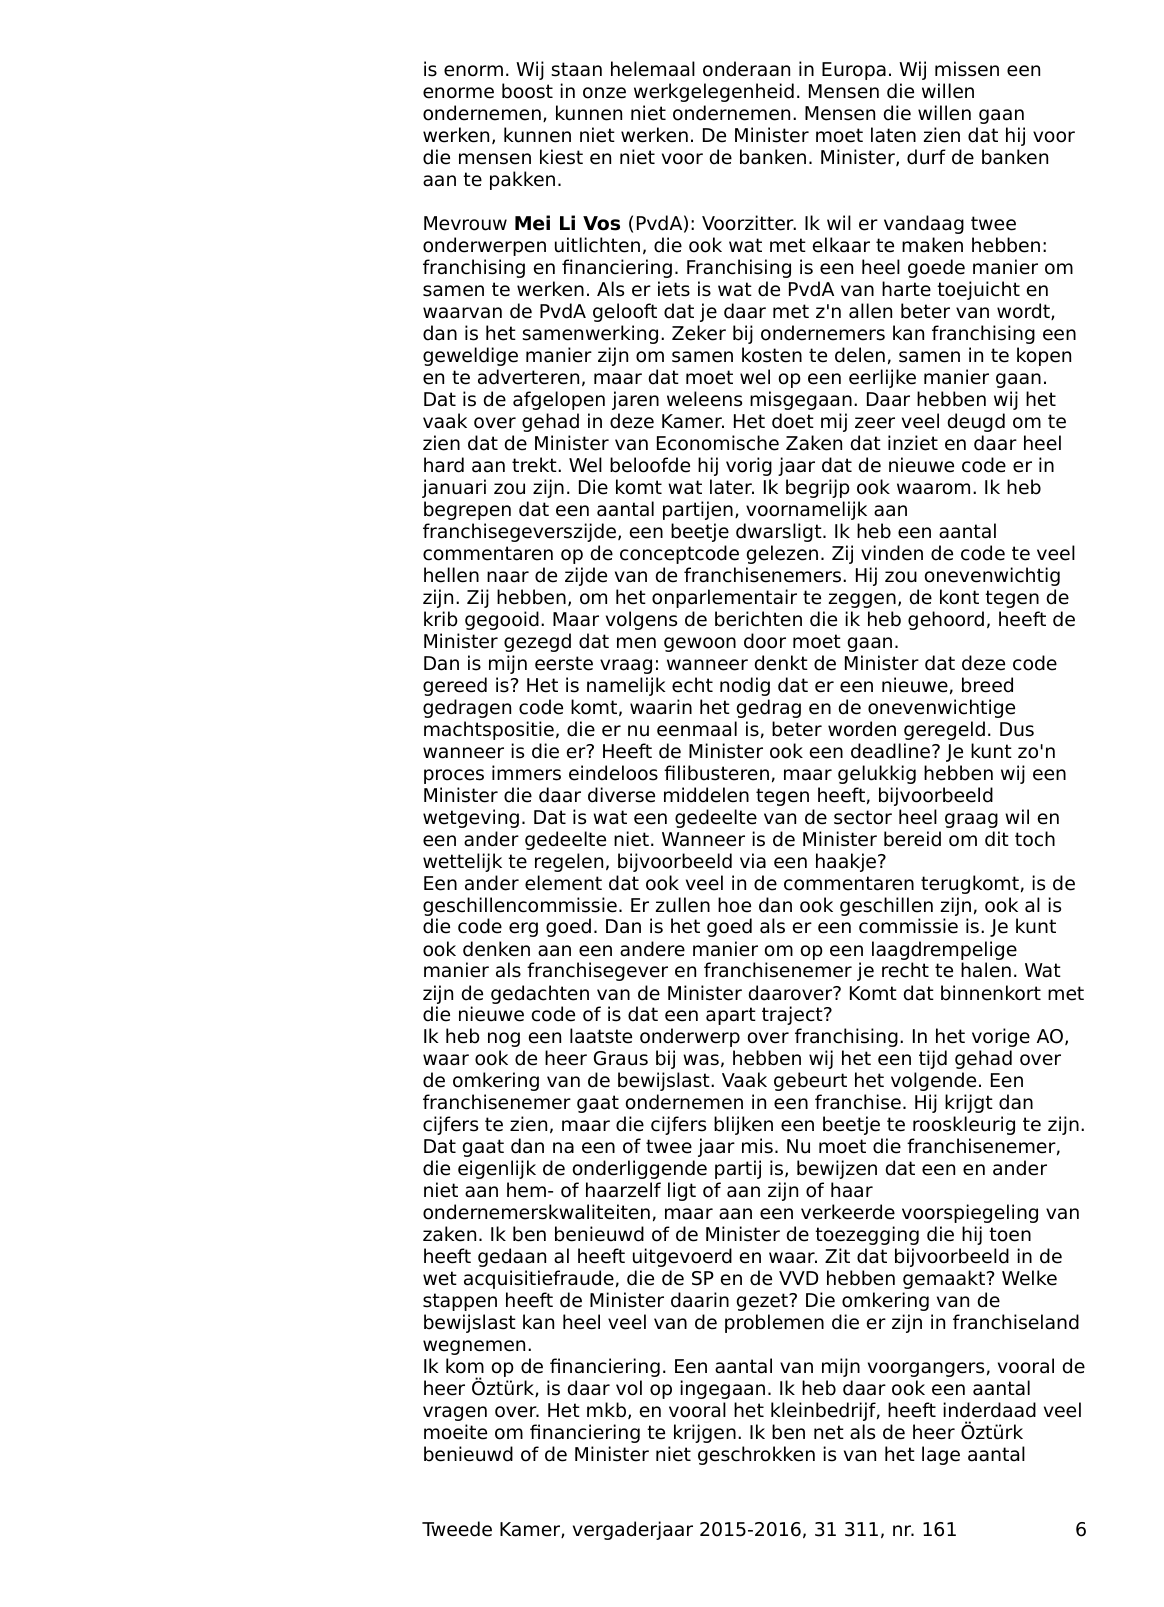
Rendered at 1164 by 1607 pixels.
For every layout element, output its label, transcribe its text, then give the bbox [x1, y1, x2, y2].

text is enorm. Wij staan helemaal onderaan in Europa. Wij missen een enorme boost in onze werkgelegenheid. Mensen die willen ondernemen, kunnen niet ondernemen. Mensen die willen gaan werken, kunnen niet werken. De Minister moet laten zien dat hij voor die mensen kiest en niet voor de banken. Minister, durf de banken aan te pakken. [422, 59, 1087, 191]
text Dan is mijn eerste vraag: wanneer denkt de Minister dat deze code gereed is? Het is namelijk echt nodig dat er een nieuwe, breed gedragen code komt, waarin het gedrag en de onevenwichtige machtspositie, die er nu eenmaal is, beter worden geregeld. Dus wanneer is die er? Heeft de Minister ook een deadline? Je kunt zo'n proces immers eindeloos filibusteren, maar gelukkig hebben wij een Minister die daar diverse middelen tegen heeft, bijvoorbeeld wetgeving. Dat is wat een gedeelte van de sector heel graag wil en een ander gedeelte niet. Wanneer is de Minister bereid om dit toch wettelijk te regelen, bijvoorbeeld via een haakje? [422, 653, 1087, 872]
text Ik kom op de financiering. Een aantal van mijn voorgangers, vooral de heer Öztürk, is daar vol op ingegaan. Ik heb daar ook een aantal vragen over. Het mkb, en vooral het kleinbedrijf, heeft inderdaad veel moeite om financiering te krijgen. Ik ben net als de heer Öztürk benieuwd of de Minister niet geschrokken is van het lage aantal [422, 1356, 1087, 1466]
text Mevrouw Mei Li Vos (PvdA): Voorzitter. Ik wil er vandaag twee onderwerpen uitlichten, die ook wat met elkaar te maken hebben: franchising en financiering. Franchising is een heel goede manier om samen te werken. Als er iets is wat de PvdA van harte toejuicht en waarvan de PvdA gelooft dat je daar met z'n allen beter van wordt, dan is het samenwerking. Zeker bij ondernemers kan franchising een geweldige manier zijn om samen kosten te delen, samen in te kopen en te adverteren, maar dat moet wel op een eerlijke manier gaan. Dat is de afgelopen jaren weleens misgegaan. Daar hebben wij het vaak over gehad in deze Kamer. Het doet mij zeer veel deugd om te zien dat de Minister van Economische Zaken dat inziet en daar heel hard aan trekt. Wel beloofde hij vorig jaar dat de nieuwe code er in januari zou zijn. Die komt wat later. Ik begrijp ook waarom. Ik heb begrepen dat een aantal partijen, voornamelijk aan franchisegeverszijde, een beetje dwarsligt. Ik heb een aantal commentaren op de conceptcode gelezen. Zij vinden de code te veel hellen naar de zijde van de franchisenemers. Hij zou onevenwichtig zijn. Zij hebben, om het onparlementair te zeggen, de kont tegen de krib gegooid. Maar volgens de berichten die ik heb gehoord, heeft de Minister gezegd dat men gewoon door moet gaan. [422, 213, 1087, 653]
text Een ander element dat ook veel in de commentaren terugkomt, is de geschillencommissie. Er zullen hoe dan ook geschillen zijn, ook al is die code erg goed. Dan is het goed als er een commissie is. Je kunt ook denken aan een andere manier om op een laagdrempelige manier als franchisegever en franchisenemer je recht te halen. Wat zijn de gedachten van de Minister daarover? Komt dat binnenkort met die nieuwe code of is dat een apart traject? [422, 872, 1087, 1026]
text Ik heb nog een laatste onderwerp over franchising. In het vorige AO, waar ook de heer Graus bij was, hebben wij het een tijd gehad over de omkering van de bewijslast. Vaak gebeurt het volgende. Een franchisenemer gaat ondernemen in een franchise. Hij krijgt dan cijfers te zien, maar die cijfers blijken een beetje te rooskleurig te zijn. Dat gaat dan na een of twee jaar mis. Nu moet die franchisenemer, die eigenlijk de onderliggende partij is, bewijzen dat een en ander niet aan hem- of haarzelf ligt of aan zijn of haar ondernemerskwaliteiten, maar aan een verkeerde voorspiegeling van zaken. Ik ben benieuwd of de Minister de toezegging die hij toen heeft gedaan al heeft uitgevoerd en waar. Zit dat bijvoorbeeld in de wet acquisitiefraude, die de SP en de VVD hebben gemaakt? Welke stappen heeft de Minister daarin gezet? Die omkering van de bewijslast kan heel veel van de problemen die er zijn in franchiseland wegnemen. [422, 1026, 1087, 1356]
